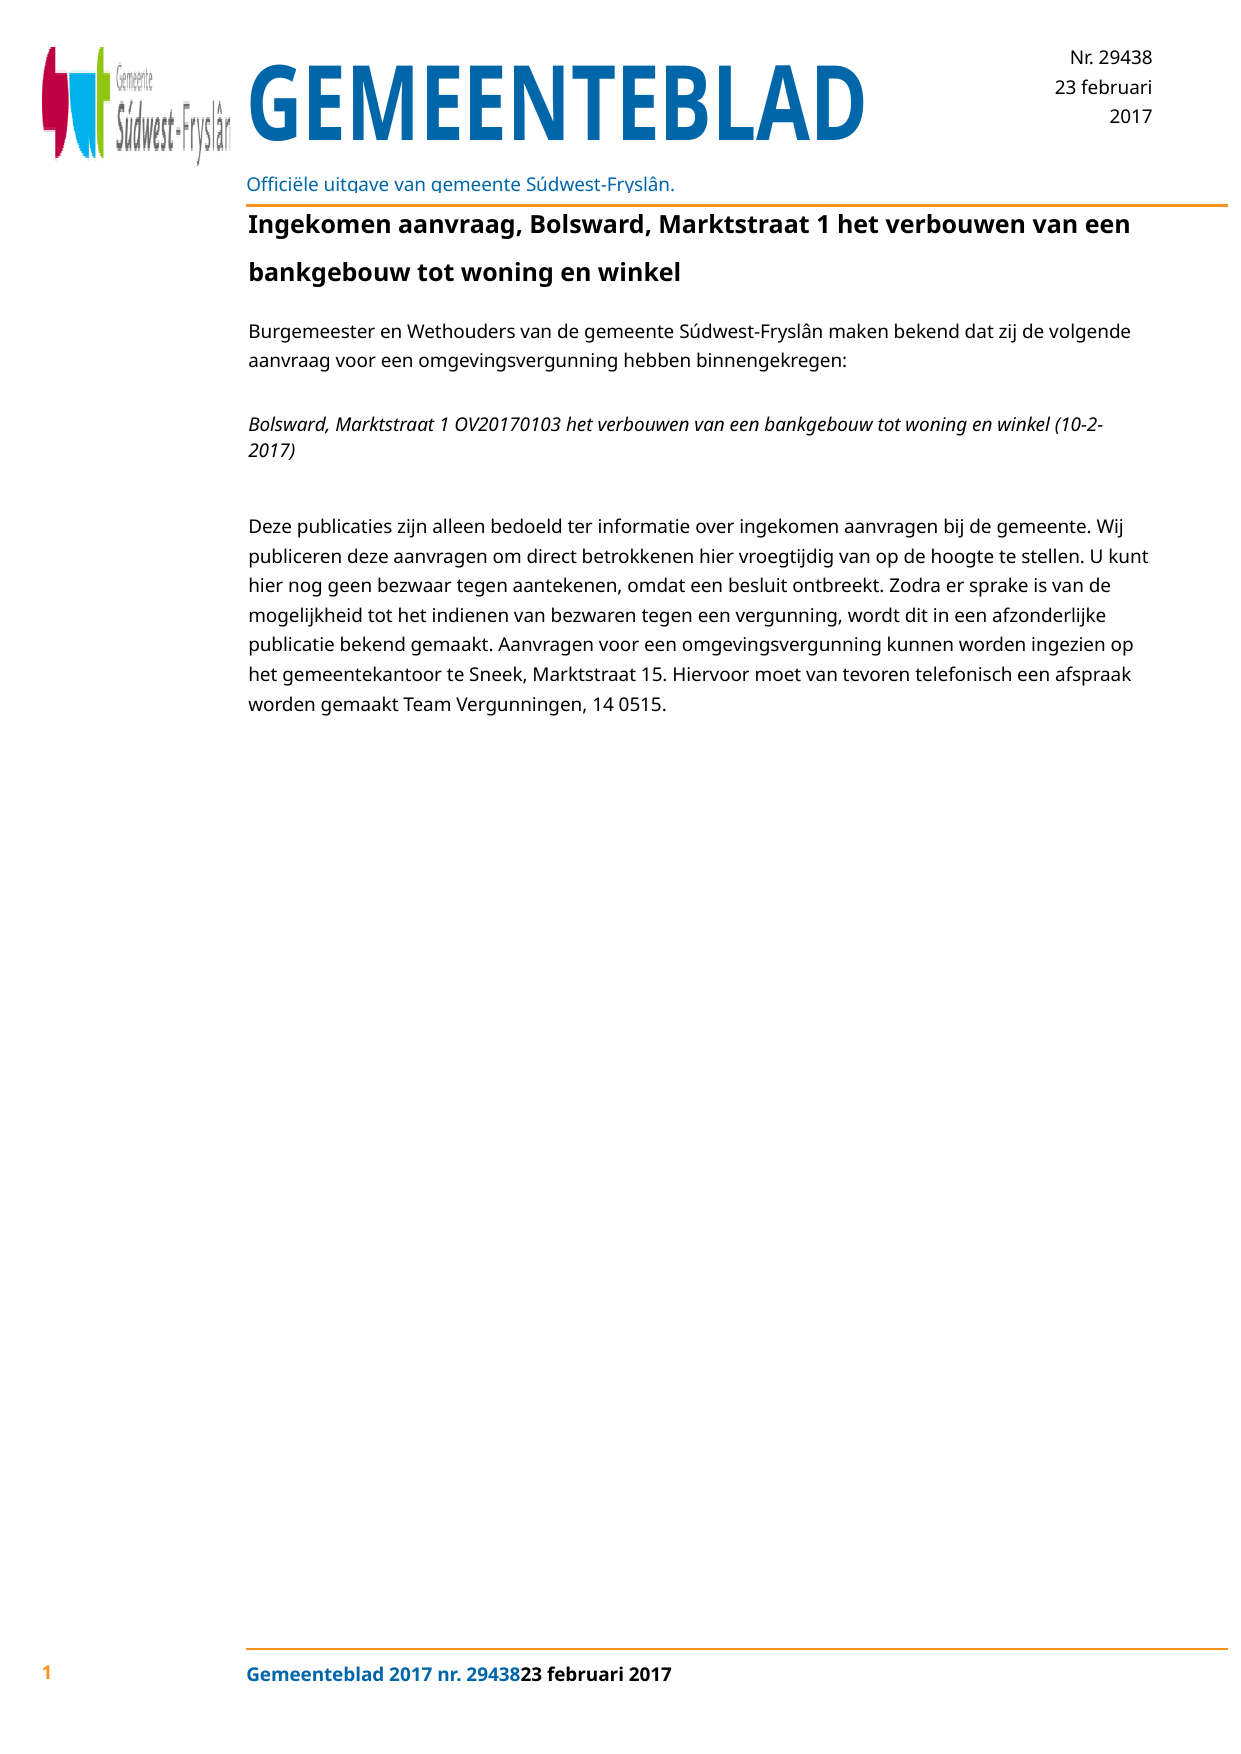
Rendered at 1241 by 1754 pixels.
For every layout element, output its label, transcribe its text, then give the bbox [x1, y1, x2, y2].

text Ingekomen aanvraag, Bolsward, Marktstraat 1 het verbouwen van een bankgebouw tot woning en winkel [248, 207, 1152, 288]
picture [41, 47, 231, 172]
text Deze publicaties zijn alleen bedoeld ter informatie over ingekomen aanvragen bij de gemeente. Wij publiceren deze aanvragen om direct betrokkenen hier vroegtijdig van op de hoogte te stellen. U kunt hier nog geen bezwaar tegen aantekenen, omdat een besluit ontbreekt. Zodra er sprake is van de mogelijkheid tot het indienen van bezwaren tegen een vergunning, wordt dit in een afzonderlijke publicatie bekend gemaakt. Aanvragen voor een omgevingsvergunning kunnen worden ingezien op het gemeentekantoor te Sneek, Marktstraat 15. Hiervoor moet van tevoren telefonisch een afspraak worden gemaakt Team Vergunningen, 14 0515. [248, 513, 1152, 717]
text Burgemeester en Wethouders van de gemeente Súdwest-Fryslân maken bekend dat zij de volgende aanvraag voor een omgevingsvergunning hebben binnengekregen: [248, 318, 1152, 373]
text Bolsward, Marktstraat 1 OV20170103 het verbouwen van een bankgebouw tot woning en winkel (10-2-2017) [248, 411, 1152, 463]
